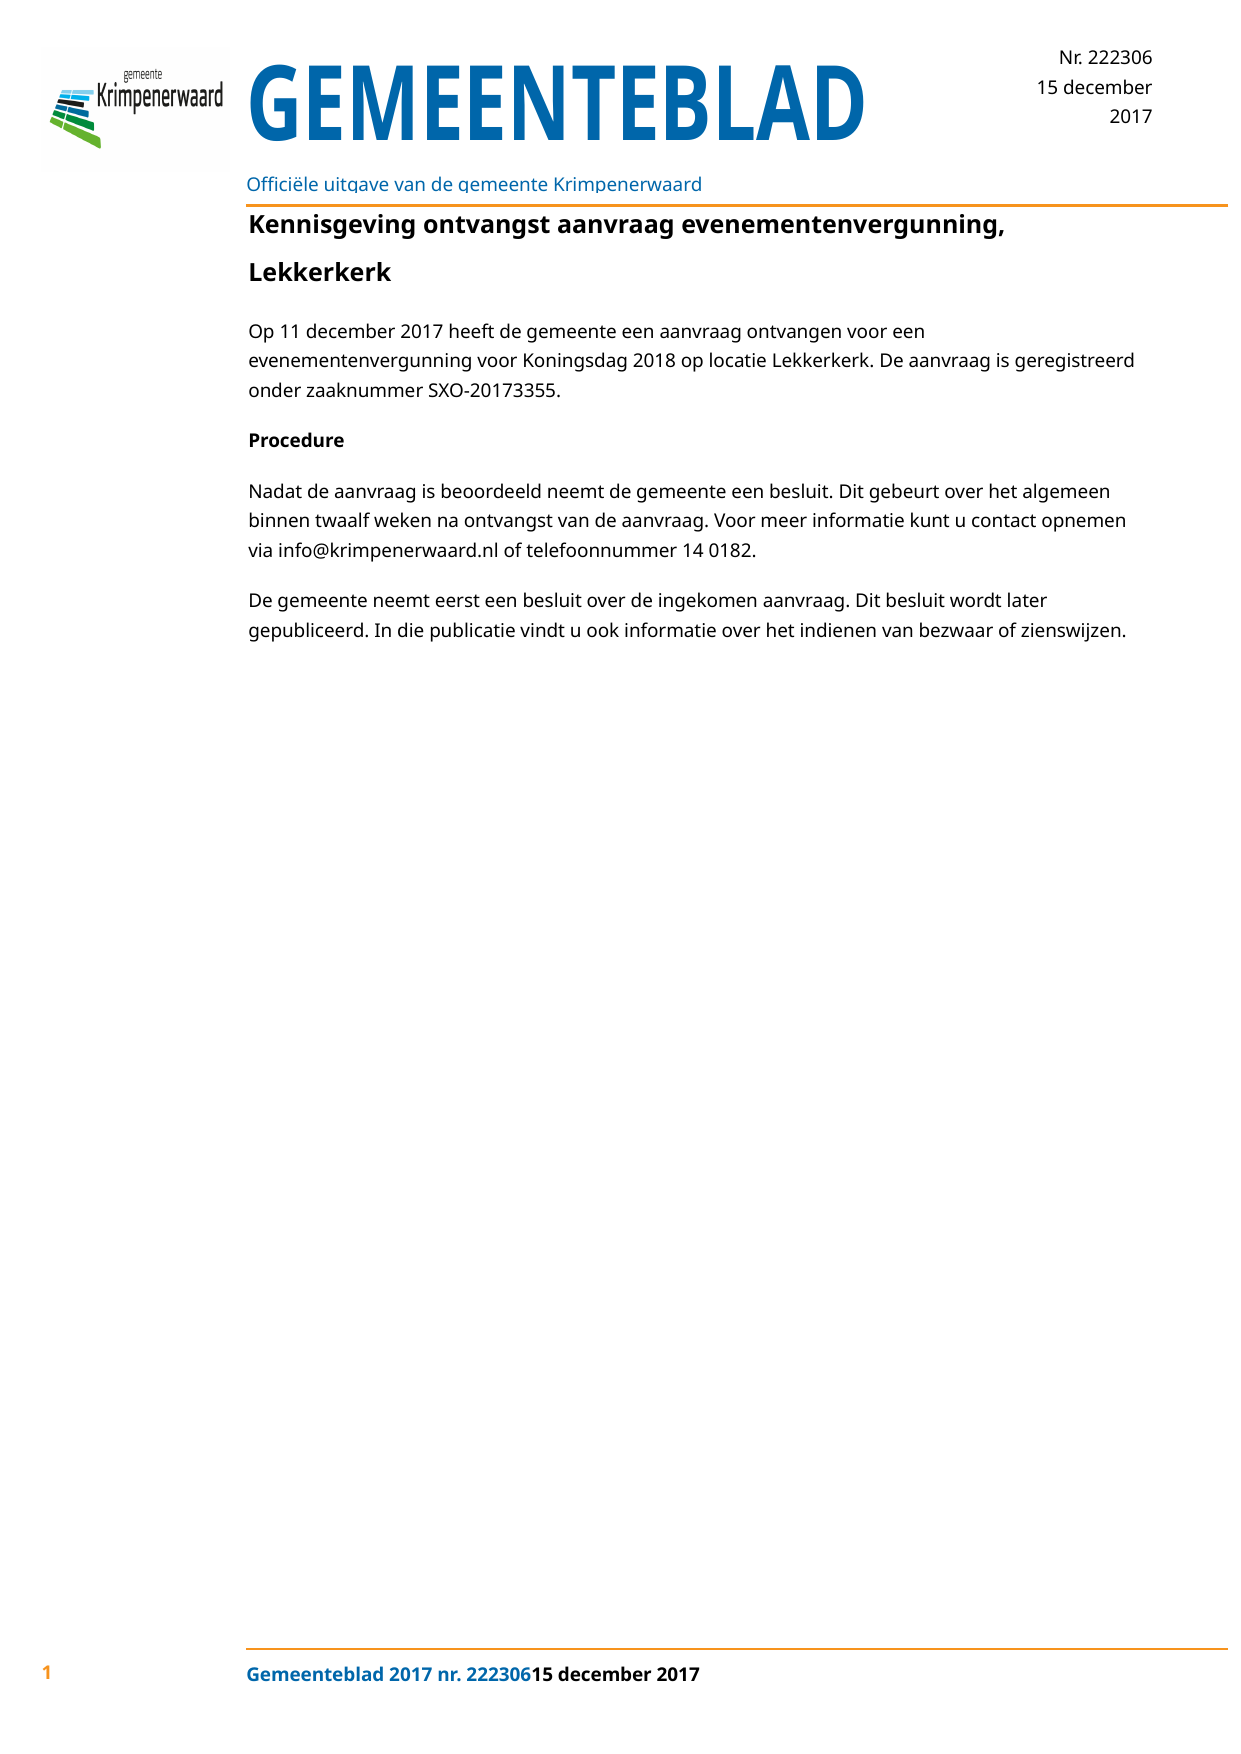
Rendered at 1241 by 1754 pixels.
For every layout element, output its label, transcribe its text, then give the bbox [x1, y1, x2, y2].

text Nadat de aanvraag is beoordeeld neemt de gemeente een besluit. Dit gebeurt over het algemeen binnen twaalf weken na ontvangst van de aanvraag. Voor meer informatie kunt u contact opnemen via info@krimpenerwaard.nl of telefoonnummer 14 0182. [248, 478, 1152, 563]
text Op 11 december 2017 heeft de gemeente een aanvraag ontvangen voor een evenementenvergunning voor Koningsdag 2018 op locatie Lekkerkerk. De aanvraag is geregistreerd onder zaaknummer SXO-20173355. [248, 318, 1152, 403]
text Procedure [248, 427, 1152, 453]
text Kennisgeving ontvangst aanvraag evenementenvergunning, Lekkerkerk [248, 207, 1152, 288]
picture [41, 47, 231, 172]
text De gemeente neemt eerst een besluit over de ingekomen aanvraag. Dit besluit wordt later gepubliceerd. In die publicatie vindt u ook informatie over het indienen van bezwaar of zienswijzen. [248, 587, 1152, 643]
